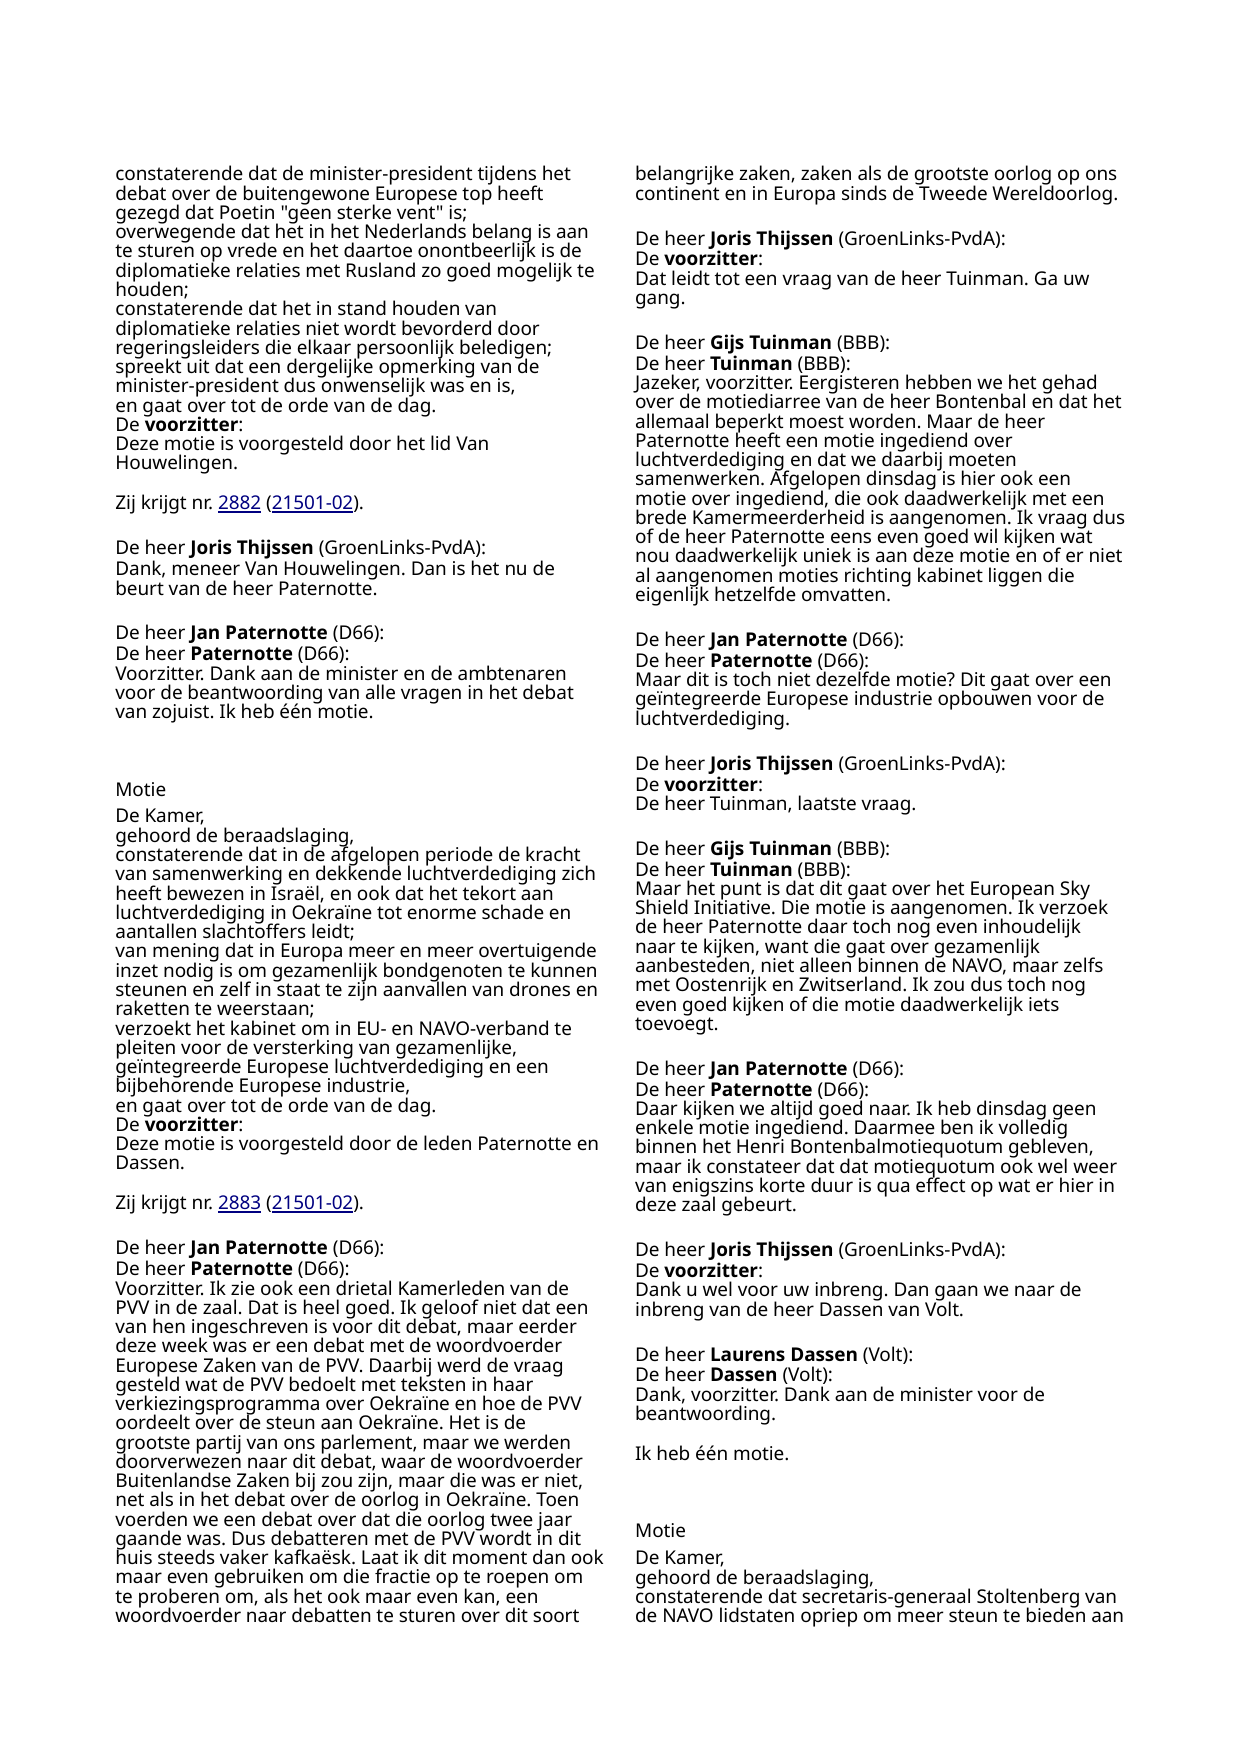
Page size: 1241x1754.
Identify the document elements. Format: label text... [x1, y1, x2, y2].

text constaterende dat secretaris-generaal Stoltenberg van de NAVO lidstaten opriep om meer steun te bieden aan [635, 1588, 1125, 1626]
text De heer Joris Thijssen (GroenLinks-PvdA): [635, 225, 1125, 250]
text De heer Jan Paternotte (D66): [115, 619, 605, 645]
text Maar dit is toch niet dezelfde motie? Dit gaat over een geïntegreerde Europese industrie opbouwen voor de luchtverdediging. [635, 671, 1125, 729]
text en gaat over tot de orde van de dag. [115, 397, 605, 416]
text De Kamer, [115, 807, 605, 827]
text overwegende dat het in het Nederlands belang is aan te sturen op vrede en het daartoe onontbeerlijk is de diplomatieke relaties met Rusland zo goed mogelijk te houden; [115, 223, 605, 300]
text De heer Gijs Tuinman (BBB): [635, 329, 1125, 355]
text De heer Joris Thijssen (GroenLinks-PvdA): [635, 1236, 1125, 1262]
text De heer Joris Thijssen (GroenLinks-PvdA): [115, 534, 605, 560]
text constaterende dat het in stand houden van diplomatieke relaties niet wordt bevorderd door regeringsleiders die elkaar persoonlijk beledigen; [115, 300, 605, 358]
text De voorzitter: [115, 1116, 605, 1135]
text Jazeker, voorzitter. Eergisteren hebben we het gehad over de motiediarree van de heer Bontenbal en dat het allemaal beperkt moest worden. Maar de heer Paternotte heeft een motie ingediend over luchtverdediging en dat we daarbij moeten samenwerken. Afgelopen dinsdag is hier ook een motie over ingediend, die ook daadwerkelijk met een brede Kamermeerderheid is aangenomen. Ik vraag dus of de heer Paternotte eens even goed wil kijken wat nou daadwerkelijk uniek is aan deze motie en of er niet al aangenomen moties richting kabinet liggen die eigenlijk hetzelfde omvatten. [635, 374, 1125, 605]
text en gaat over tot de orde van de dag. [115, 1097, 605, 1116]
text De heer Laurens Dassen (Volt): [635, 1341, 1125, 1366]
text verzoekt het kabinet om in EU- en NAVO-verband te pleiten voor de versterking van gezamenlijke, geïntegreerde Europese luchtverdediging en een bijbehorende Europese industrie, [115, 1019, 605, 1097]
text Dank, meneer Van Houwelingen. Dan is het nu de beurt van de heer Paternotte. [115, 560, 605, 599]
text Motie [635, 1518, 1125, 1543]
text De heer Tuinman (BBB): [635, 861, 1125, 880]
text Dank u wel voor uw inbreng. Dan gaan we naar de inbreng van de heer Dassen van Volt. [635, 1281, 1125, 1320]
text Zij krijgt nr. 2883 (21501-02). [115, 1194, 605, 1214]
text Motie [115, 776, 605, 802]
text De heer Paternotte (D66): [115, 1260, 605, 1279]
text Dat leidt tot een vraag van de heer Tuinman. Ga uw gang. [635, 270, 1125, 308]
text gehoord de beraadslaging, [115, 827, 605, 846]
text De heer Jan Paternotte (D66): [115, 1234, 605, 1260]
text Ik heb één motie. [635, 1445, 1125, 1464]
text De voorzitter: [635, 776, 1125, 795]
text spreekt uit dat een dergelijke opmerking van de minister-president dus onwenselijk was en is, [115, 358, 605, 397]
text De heer Joris Thijssen (GroenLinks-PvdA): [635, 750, 1125, 776]
text Dank, voorzitter. Dank aan de minister voor de beantwoording. [635, 1386, 1125, 1424]
text Deze motie is voorgesteld door het lid Van Houwelingen. [115, 435, 605, 474]
text De heer Tuinman, laatste vraag. [635, 795, 1125, 814]
text constaterende dat de minister-president tijdens het debat over de buitengewone Europese top heeft gezegd dat Poetin "geen sterke vent" is; [115, 165, 605, 223]
text Zij krijgt nr. 2882 (21501-02). [115, 494, 605, 514]
text De heer Paternotte (D66): [115, 645, 605, 664]
text De heer Paternotte (D66): [635, 652, 1125, 671]
text De heer Jan Paternotte (D66): [635, 1055, 1125, 1081]
text De heer Paternotte (D66): [635, 1081, 1125, 1100]
text De voorzitter: [635, 1262, 1125, 1281]
text De voorzitter: [115, 416, 605, 435]
text Maar het punt is dat dit gaat over het European Sky Shield Initiative. Die motie is aangenomen. Ik verzoek de heer Paternotte daar toch nog even inhoudelijk naar te kijken, want die gaat over gezamenlijk aanbesteden, niet alleen binnen de NAVO, maar zelfs met Oostenrijk en Zwitserland. Ik zou dus toch nog even goed kijken of die motie daadwerkelijk iets toevoegt. [635, 880, 1125, 1034]
text Daar kijken we altijd goed naar. Ik heb dinsdag geen enkele motie ingediend. Daarmee ben ik volledig binnen het Henri Bontenbalmotiequotum gebleven, maar ik constateer dat dat motiequotum ook wel weer van enigszins korte duur is qua effect op wat er hier in deze zaal gebeurt. [635, 1100, 1125, 1216]
text De voorzitter: [635, 250, 1125, 270]
text belangrijke zaken, zaken als de grootste oorlog op ons continent en in Europa sinds de Tweede Wereldoorlog. [635, 165, 1125, 204]
text De Kamer, [635, 1549, 1125, 1569]
text Deze motie is voorgesteld door de leden Paternotte en Dassen. [115, 1135, 605, 1174]
text De heer Dassen (Volt): [635, 1366, 1125, 1386]
text Voorzitter. Ik zie ook een drietal Kamerleden van de PVV in de zaal. Dat is heel goed. Ik geloof niet dat een van hen ingeschreven is voor dit debat, maar eerder deze week was er een debat met de woordvoerder Europese Zaken van de PVV. Daarbij werd de vraag gesteld wat de PVV bedoelt met teksten in haar verkiezingsprogramma over Oekraïne en hoe de PVV oordeelt over de steun aan Oekraïne. Het is de grootste partij van ons parlement, maar we werden doorverwezen naar dit debat, waar de woordvoerder Buitenlandse Zaken bij zou zijn, maar die was er niet, net als in het debat over de oorlog in Oekraïne. Toen voerden we een debat over dat die oorlog twee jaar gaande was. Dus debatteren met de PVV wordt in dit huis steeds vaker kafkaësk. Laat ik dit moment dan ook maar even gebruiken om die fractie op te roepen om te proberen om, als het ook maar even kan, een woordvoerder naar debatten te sturen over dit soort [115, 1279, 605, 1626]
text De heer Jan Paternotte (D66): [635, 626, 1125, 652]
text constaterende dat in de afgelopen periode de kracht van samenwerking en dekkende luchtverdediging zich heeft bewezen in Israël, en ook dat het tekort aan luchtverdediging in Oekraïne tot enorme schade en aantallen slachtoffers leidt; [115, 846, 605, 942]
text Voorzitter. Dank aan de minister en de ambtenaren voor de beantwoording van alle vragen in het debat van zojuist. Ik heb één motie. [115, 664, 605, 722]
text gehoord de beraadslaging, [635, 1569, 1125, 1588]
text De heer Tuinman (BBB): [635, 355, 1125, 374]
text De heer Gijs Tuinman (BBB): [635, 835, 1125, 861]
text van mening dat in Europa meer en meer overtuigende inzet nodig is om gezamenlijk bondgenoten te kunnen steunen en zelf in staat te zijn aanvallen van drones en raketten te weerstaan; [115, 942, 605, 1019]
